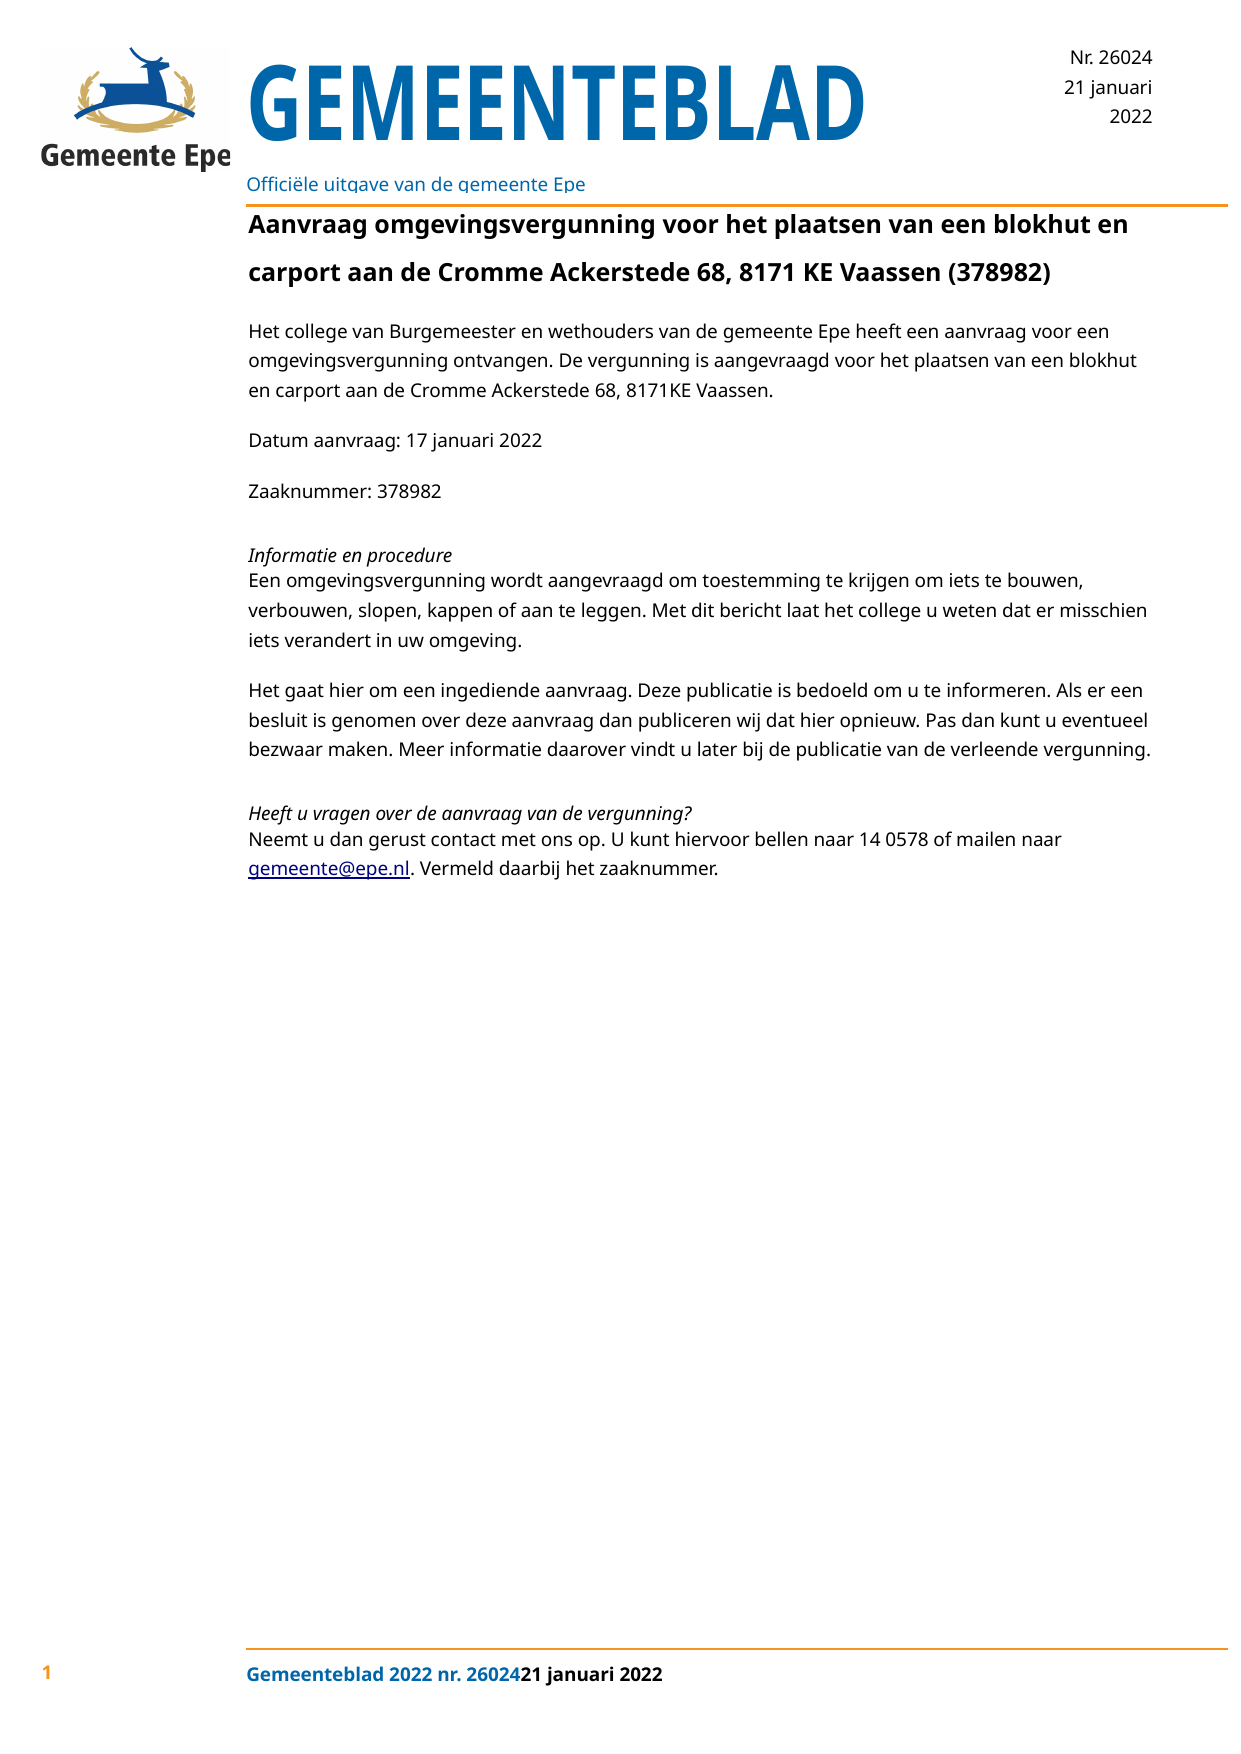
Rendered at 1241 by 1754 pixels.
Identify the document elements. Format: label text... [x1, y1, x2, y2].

picture [41, 47, 231, 172]
text Aanvraag omgevingsvergunning voor het plaatsen van een blokhut en carport aan de Cromme Ackerstede 68, 8171 KE Vaassen (378982) [248, 207, 1152, 288]
text Het college van Burgemeester en wethouders van de gemeente Epe heeft een aanvraag voor een omgevingsvergunning ontvangen. De vergunning is aangevraagd voor het plaatsen van een blokhut en carport aan de Cromme Ackerstede 68, 8171KE Vaassen. [248, 318, 1152, 403]
text Datum aanvraag: 17 januari 2022 [248, 427, 1152, 453]
text Zaaknummer: 378982 [248, 478, 1152, 504]
text Een omgevingsvergunning wordt aangevraagd om toestemming te krijgen om iets te bouwen, verbouwen, slopen, kappen of aan te leggen. Met dit bericht laat het college u weten dat er misschien iets verandert in uw omgeving. [248, 568, 1152, 652]
text Neemt u dan gerust contact met ons op. U kunt hiervoor bellen naar 14 0578 of mailen naar gemeente@epe.nl. Vermeld daarbij het zaaknummer. [248, 826, 1152, 881]
text Het gaat hier om een ingediende aanvraag. Deze publicatie is bedoeld om u te informeren. Als er een besluit is genomen over deze aanvraag dan publiceren wij dat hier opnieuw. Pas dan kunt u eventueel bezwaar maken. Meer informatie daarover vindt u later bij de publicatie van de verleende vergunning. [248, 677, 1152, 762]
text Heeft u vragen over de aanvraag van de vergunning? [248, 800, 1152, 826]
text Informatie en procedure [248, 542, 1152, 568]
